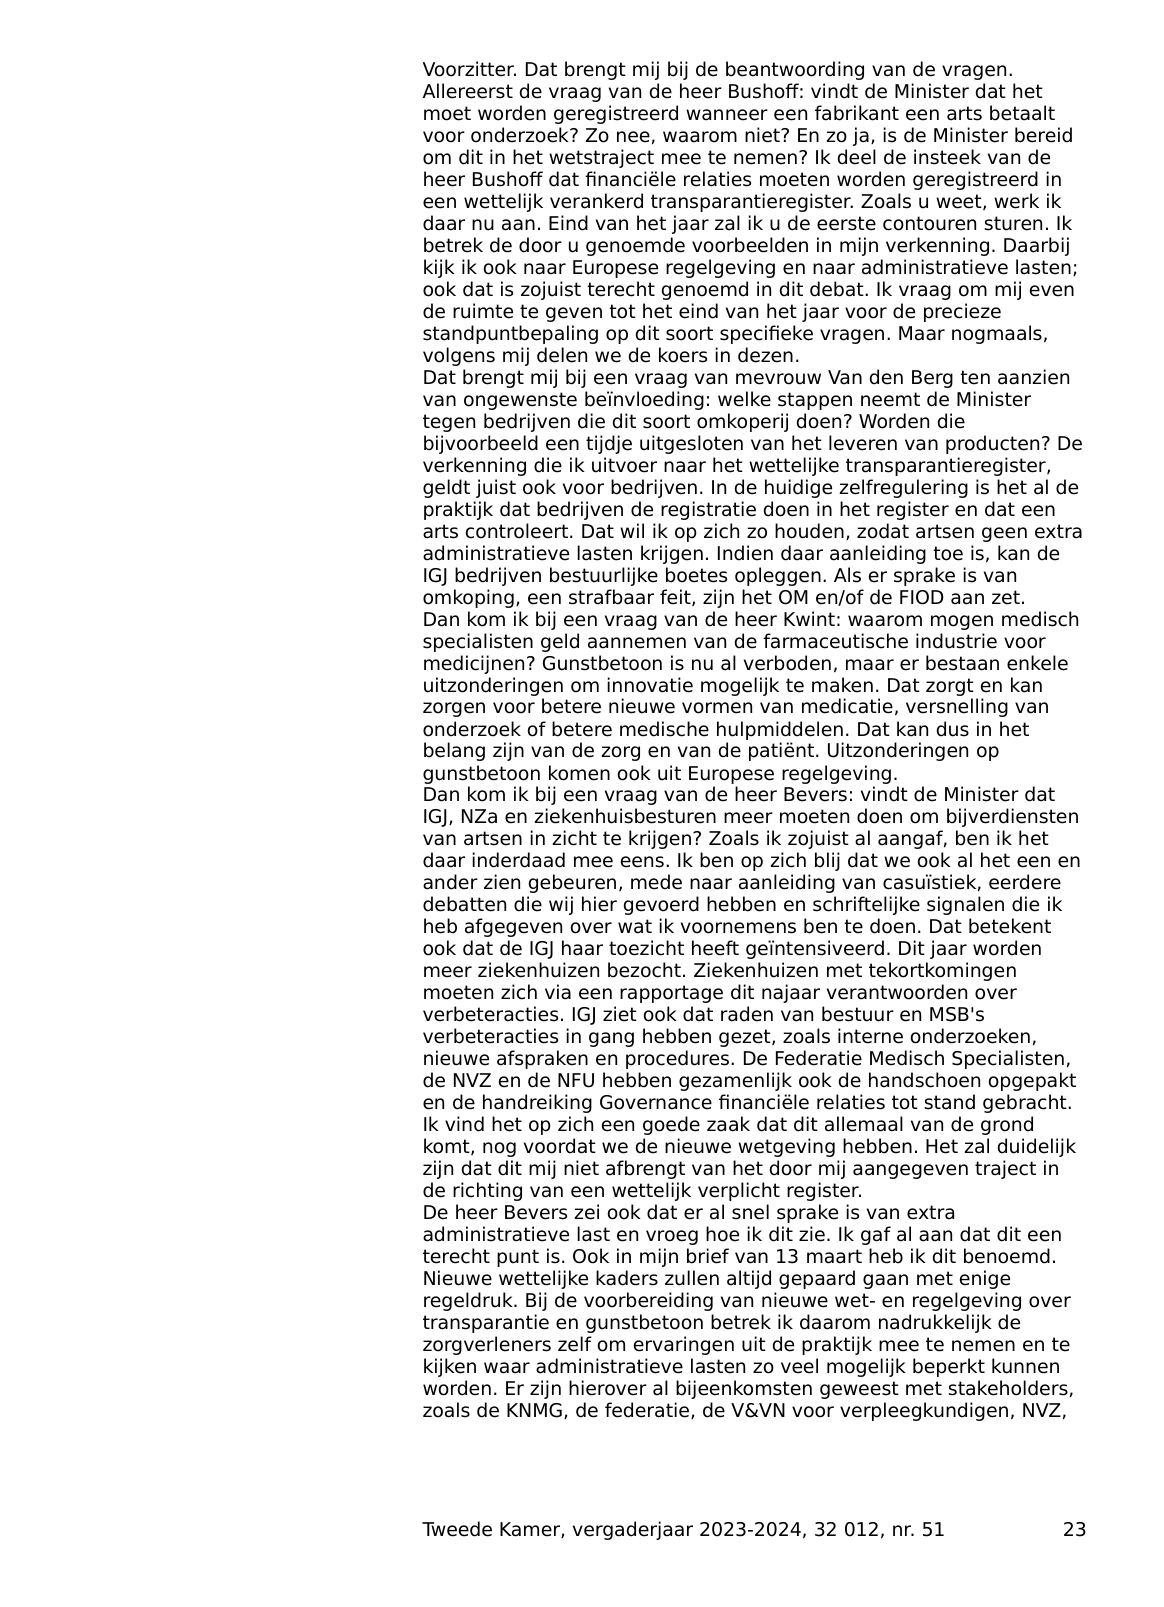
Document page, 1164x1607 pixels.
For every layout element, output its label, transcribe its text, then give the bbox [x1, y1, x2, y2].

text De heer Bevers zei ook dat er al snel sprake is van extra administratieve last en vroeg hoe ik dit zie. Ik gaf al aan dat dit een terecht punt is. Ook in mijn brief van 13 maart heb ik dit benoemd. Nieuwe wettelijke kaders zullen altijd gepaard gaan met enige regeldruk. Bij de voorbereiding van nieuwe wet- en regelgeving over transparantie en gunstbetoon betrek ik daarom nadrukkelijk de zorgverleners zelf om ervaringen uit de praktijk mee te nemen en te kijken waar administratieve lasten zo veel mogelijk beperkt kunnen worden. Er zijn hierover al bijeenkomsten geweest met stakeholders, zoals de KNMG, de federatie, de V&VN voor verpleegkundigen, NVZ, [422, 1202, 1087, 1422]
text Dat brengt mij bij een vraag van mevrouw Van den Berg ten aanzien van ongewenste beïnvloeding: welke stappen neemt de Minister tegen bedrijven die dit soort omkoperij doen? Worden die bijvoorbeeld een tijdje uitgesloten van het leveren van producten? De verkenning die ik uitvoer naar het wettelijke transparantieregister, geldt juist ook voor bedrijven. In de huidige zelfregulering is het al de praktijk dat bedrijven de registratie doen in het register en dat een arts controleert. Dat wil ik op zich zo houden, zodat artsen geen extra administratieve lasten krijgen. Indien daar aanleiding toe is, kan de IGJ bedrijven bestuurlijke boetes opleggen. Als er sprake is van omkoping, een strafbaar feit, zijn het OM en/of de FIOD aan zet. [422, 367, 1087, 608]
text Dan kom ik bij een vraag van de heer Bevers: vindt de Minister dat IGJ, NZa en ziekenhuisbesturen meer moeten doen om bijverdiensten van artsen in zicht te krijgen? Zoals ik zojuist al aangaf, ben ik het daar inderdaad mee eens. Ik ben op zich blij dat we ook al het een en ander zien gebeuren, mede naar aanleiding van casuïstiek, eerdere debatten die wij hier gevoerd hebben en schriftelijke signalen die ik heb afgegeven over wat ik voornemens ben te doen. Dat betekent ook dat de IGJ haar toezicht heeft geïntensiveerd. Dit jaar worden meer ziekenhuizen bezocht. Ziekenhuizen met tekortkomingen moeten zich via een rapportage dit najaar verantwoorden over verbeteracties. IGJ ziet ook dat raden van bestuur en MSB's verbeteracties in gang hebben gezet, zoals interne onderzoeken, nieuwe afspraken en procedures. De Federatie Medisch Specialisten, de NVZ en de NFU hebben gezamenlijk ook de handschoen opgepakt en de handreiking Governance financiële relaties tot stand gebracht. Ik vind het op zich een goede zaak dat dit allemaal van de grond komt, nog voordat we de nieuwe wetgeving hebben. Het zal duidelijk zijn dat dit mij niet afbrengt van het door mij aangegeven traject in de richting van een wettelijk verplicht register. [422, 784, 1087, 1202]
text Dan kom ik bij een vraag van de heer Kwint: waarom mogen medisch specialisten geld aannemen van de farmaceutische industrie voor medicijnen? Gunstbetoon is nu al verboden, maar er bestaan enkele uitzonderingen om innovatie mogelijk te maken. Dat zorgt en kan zorgen voor betere nieuwe vormen van medicatie, versnelling van onderzoek of betere medische hulpmiddelen. Dat kan dus in het belang zijn van de zorg en van de patiënt. Uitzonderingen op gunstbetoon komen ook uit Europese regelgeving. [422, 608, 1087, 784]
text Voorzitter. Dat brengt mij bij de beantwoording van de vragen. Allereerst de vraag van de heer Bushoff: vindt de Minister dat het moet worden geregistreerd wanneer een fabrikant een arts betaalt voor onderzoek? Zo nee, waarom niet? En zo ja, is de Minister bereid om dit in het wetstraject mee te nemen? Ik deel de insteek van de heer Bushoff dat financiële relaties moeten worden geregistreerd in een wettelijk verankerd transparantieregister. Zoals u weet, werk ik daar nu aan. Eind van het jaar zal ik u de eerste contouren sturen. Ik betrek de door u genoemde voorbeelden in mijn verkenning. Daarbij kijk ik ook naar Europese regelgeving en naar administratieve lasten; ook dat is zojuist terecht genoemd in dit debat. Ik vraag om mij even de ruimte te geven tot het eind van het jaar voor de precieze standpuntbepaling op dit soort specifieke vragen. Maar nogmaals, volgens mij delen we de koers in dezen. [422, 59, 1087, 367]
